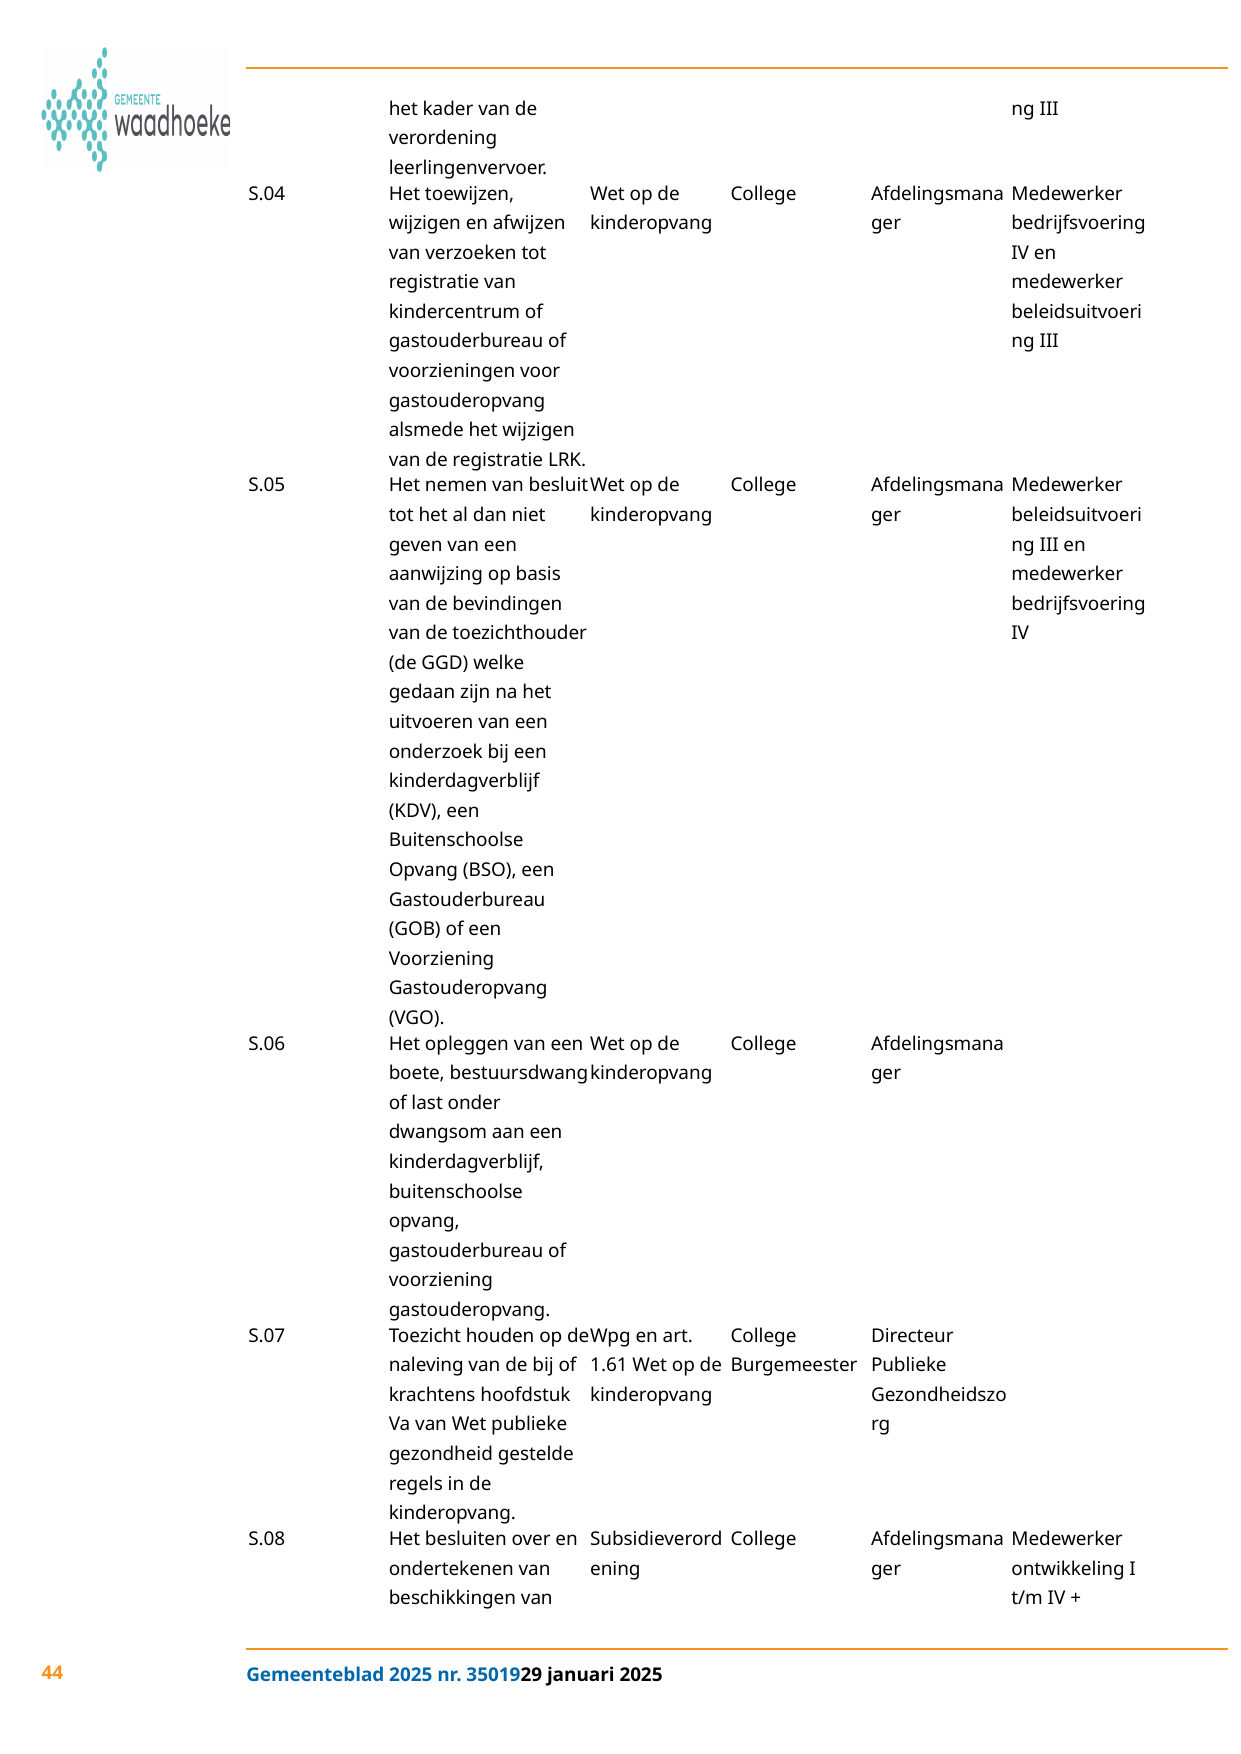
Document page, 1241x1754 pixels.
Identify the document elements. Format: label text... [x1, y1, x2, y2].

table_cell College [730, 180, 871, 472]
table_cell Afdelingsmanager [871, 472, 1011, 1030]
table_cell Wpg en art. 1.61 Wet op de kinderopvang [590, 1322, 730, 1525]
table_cell Het nemen van besluit tot het al dan niet geven van een aanwijzing op basis van de bevindingen van de toezichthouder (de GGD) welke gedaan zijn na het uitvoeren van een onderzoek bij een kinderdagverblijf (KDV), een Buitenschoolse Opvang (BSO), een Gastouderbureau (GOB) of een Voorziening Gastouderopvang (VGO). [389, 472, 590, 1030]
table_cell Subsidieverordening [590, 1525, 730, 1610]
table_cell Directeur Publieke Gezondheidszorg [871, 1322, 1011, 1525]
table_cell Het besluiten over en ondertekenen van beschikkingen van [389, 1525, 590, 1610]
table_cell ng III [1011, 95, 1152, 180]
table_cell S.08 [248, 1525, 388, 1610]
table_cell College [730, 1525, 871, 1610]
table_cell S.06 [248, 1030, 388, 1322]
table_cell Afdelingsmanager [871, 180, 1011, 472]
table_cell S.04 [248, 180, 388, 472]
table_cell College Burgemeester [730, 1322, 871, 1525]
table_cell College [730, 1030, 871, 1322]
table_cell Wet op de kinderopvang [590, 1030, 730, 1322]
table_cell Wet op de kinderopvang [590, 180, 730, 472]
table_cell [730, 95, 871, 180]
table_cell Afdelingsmanager [871, 1030, 1011, 1322]
picture [41, 47, 231, 172]
table_cell [1011, 1030, 1152, 1322]
table_cell Het opleggen van een boete, bestuursdwang of last onder dwangsom aan een kinderdagverblijf, buitenschoolse opvang, gastouderbureau of voorziening gastouderopvang. [389, 1030, 590, 1322]
table_cell Toezicht houden op de naleving van de bij of krachtens hoofdstuk Va van Wet publieke gezondheid gestelde regels in de kinderopvang. [389, 1322, 590, 1525]
table_cell Afdelingsmanager [871, 1525, 1011, 1610]
table_cell Medewerker beleidsuitvoering III en medewerker bedrijfsvoering IV [1011, 472, 1152, 1030]
table_cell Medewerker bedrijfsvoering IV en medewerker beleidsuitvoering III [1011, 180, 1152, 472]
table_cell S.07 [248, 1322, 388, 1525]
table_cell [1011, 1322, 1152, 1525]
table_cell het kader van de verordening leerlingenvervoer. [389, 95, 590, 180]
table_cell [871, 95, 1011, 180]
table_cell Medewerker ontwikkeling I t/m IV + [1011, 1525, 1152, 1610]
table_cell S.05 [248, 472, 388, 1030]
table_cell Het toewijzen, wijzigen en afwijzen van verzoeken tot registratie van kindercentrum of gastouderbureau of voorzieningen voor gastouderopvang alsmede het wijzigen van de registratie LRK. [389, 180, 590, 472]
table_cell [248, 95, 388, 180]
table_cell College [730, 472, 871, 1030]
table_cell [590, 95, 730, 180]
table_cell Wet op de kinderopvang [590, 472, 730, 1030]
